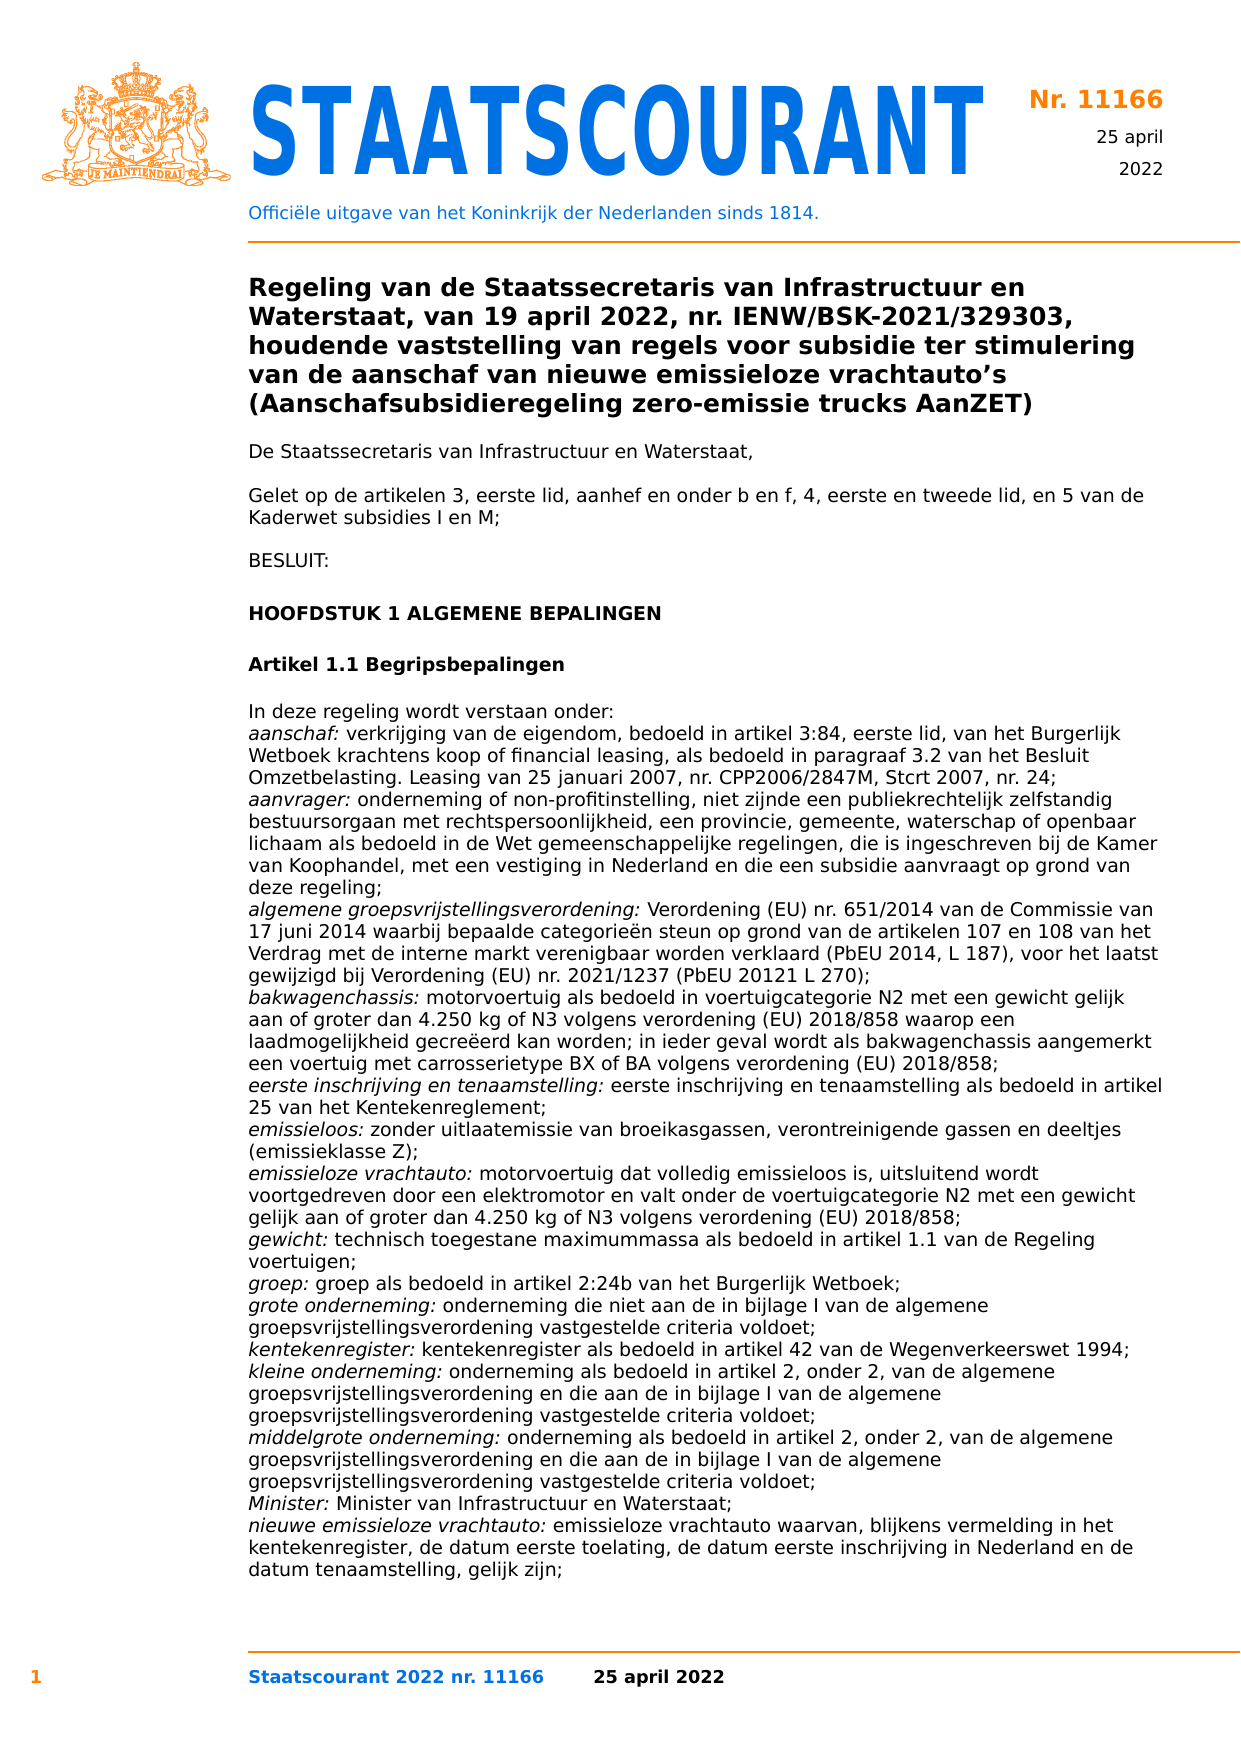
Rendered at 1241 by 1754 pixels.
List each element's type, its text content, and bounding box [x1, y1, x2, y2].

table_cell Officiële uitgave van het Koninkrijk der Nederlanden sinds 1814. [248, 203, 1240, 241]
table_header Nr. 11166 [998, 62, 1240, 121]
subtitle Artikel 1.1 Begripsbepalingen [248, 654, 1163, 676]
table_header [25, 62, 248, 241]
picture [41, 62, 231, 186]
text groep: groep als bedoeld in artikel 2:24b van het Burgerlijk Wetboek; [248, 1273, 1163, 1295]
text De Staatssecretaris van Infrastructuur en Waterstaat, [248, 441, 1163, 463]
text Gelet op de artikelen 3, eerste lid, aanhef en onder b en f, 4, eerste en tweede lid, en 5 van de Kaderwet subsidies I en M; [248, 484, 1163, 528]
text BESLUIT: [248, 550, 1163, 572]
text kleine onderneming: onderneming als bedoeld in artikel 2, onder 2, van de algemene groepsvrijstellingsverordening en die aan de in bijlage I van de algemene groepsvrijstellingsverordening vastgestelde criteria voldoet; [248, 1361, 1163, 1427]
table_cell 2022 [998, 153, 1240, 203]
text In deze regeling wordt verstaan onder: [248, 701, 1163, 723]
text kentekenregister: kentekenregister als bedoeld in artikel 42 van de Wegenverkeerswet 1994; [248, 1339, 1163, 1361]
text aanschaf: verkrijging van de eigendom, bedoeld in artikel 3:84, eerste lid, van het Burgerlijk Wetboek krachtens koop of financial leasing, als bedoeld in paragraaf 3.2 van het Besluit Omzetbelasting. Leasing van 25 januari 2007, nr. CPP2006/2847M, Stcrt 2007, nr. 24; [248, 723, 1163, 789]
subtitle HOOFDSTUK 1 ALGEMENE BEPALINGEN [248, 602, 1163, 624]
text grote onderneming: onderneming die niet aan de in bijlage I van de algemene groepsvrijstellingsverordening vastgestelde criteria voldoet; [248, 1295, 1163, 1339]
text nieuwe emissieloze vrachtauto: emissieloze vrachtauto waarvan, blijkens vermelding in het kentekenregister, de datum eerste toelating, de datum eerste inschrijving in Nederland en de datum tenaamstelling, gelijk zijn; [248, 1514, 1163, 1581]
text Minister: Minister van Infrastructuur en Waterstaat; [248, 1493, 1163, 1514]
table_header STAATSCOURANT [248, 62, 998, 203]
text gewicht: technisch toegestane maximummassa als bedoeld in artikel 1.1 van de Regeling voertuigen; [248, 1229, 1163, 1273]
text bakwagenchassis: motorvoertuig als bedoeld in voertuigcategorie N2 met een gewicht gelijk aan of groter dan 4.250 kg of N3 volgens verordening (EU) 2018/858 waarop een laadmogelijkheid gecreëerd kan worden; in ieder geval wordt als bakwagenchassis aangemerkt een voertuig met carrosserietype BX of BA volgens verordening (EU) 2018/858; [248, 987, 1163, 1075]
text emissieloze vrachtauto: motorvoertuig dat volledig emissieloos is, uitsluitend wordt voortgedreven door een elektromotor en valt onder de voertuigcategorie N2 met een gewicht gelijk aan of groter dan 4.250 kg of N3 volgens verordening (EU) 2018/858; [248, 1163, 1163, 1229]
text middelgrote onderneming: onderneming als bedoeld in artikel 2, onder 2, van de algemene groepsvrijstellingsverordening en die aan de in bijlage I van de algemene groepsvrijstellingsverordening vastgestelde criteria voldoet; [248, 1427, 1163, 1493]
text eerste inschrijving en tenaamstelling: eerste inschrijving en tenaamstelling als bedoeld in artikel 25 van het Kentekenreglement; [248, 1075, 1163, 1119]
text aanvrager: onderneming of non-profitinstelling, niet zijnde een publiekrechtelijk zelfstandig bestuursorgaan met rechtspersoonlijkheid, een provincie, gemeente, waterschap of openbaar lichaam als bedoeld in de Wet gemeenschappelijke regelingen, die is ingeschreven bij de Kamer van Koophandel, met een vestiging in Nederland en die een subsidie aanvraagt op grond van deze regeling; [248, 789, 1163, 899]
text emissieloos: zonder uitlaatemissie van broeikasgassen, verontreinigende gassen en deeltjes (emissieklasse Z); [248, 1119, 1163, 1163]
table_cell 25 april [998, 121, 1240, 153]
subtitle Regeling van de Staatssecretaris van Infrastructuur en Waterstaat, van 19 april 2022, nr. IENW/BSK-2021/329303, houdende vaststelling van regels voor subsidie ter stimulering van de aanschaf van nieuwe emissieloze vrachtauto’s (Aanschafsubsidieregeling zero-emissie trucks AanZET) [248, 273, 1163, 419]
text algemene groepsvrijstellingsverordening: Verordening (EU) nr. 651/2014 van de Commissie van 17 juni 2014 waarbij bepaalde categorieën steun op grond van de artikelen 107 en 108 van het Verdrag met de interne markt verenigbaar worden verklaard (PbEU 2014, L 187), voor het laatst gewijzigd bij Verordening (EU) nr. 2021/1237 (PbEU 20121 L 270); [248, 899, 1163, 987]
